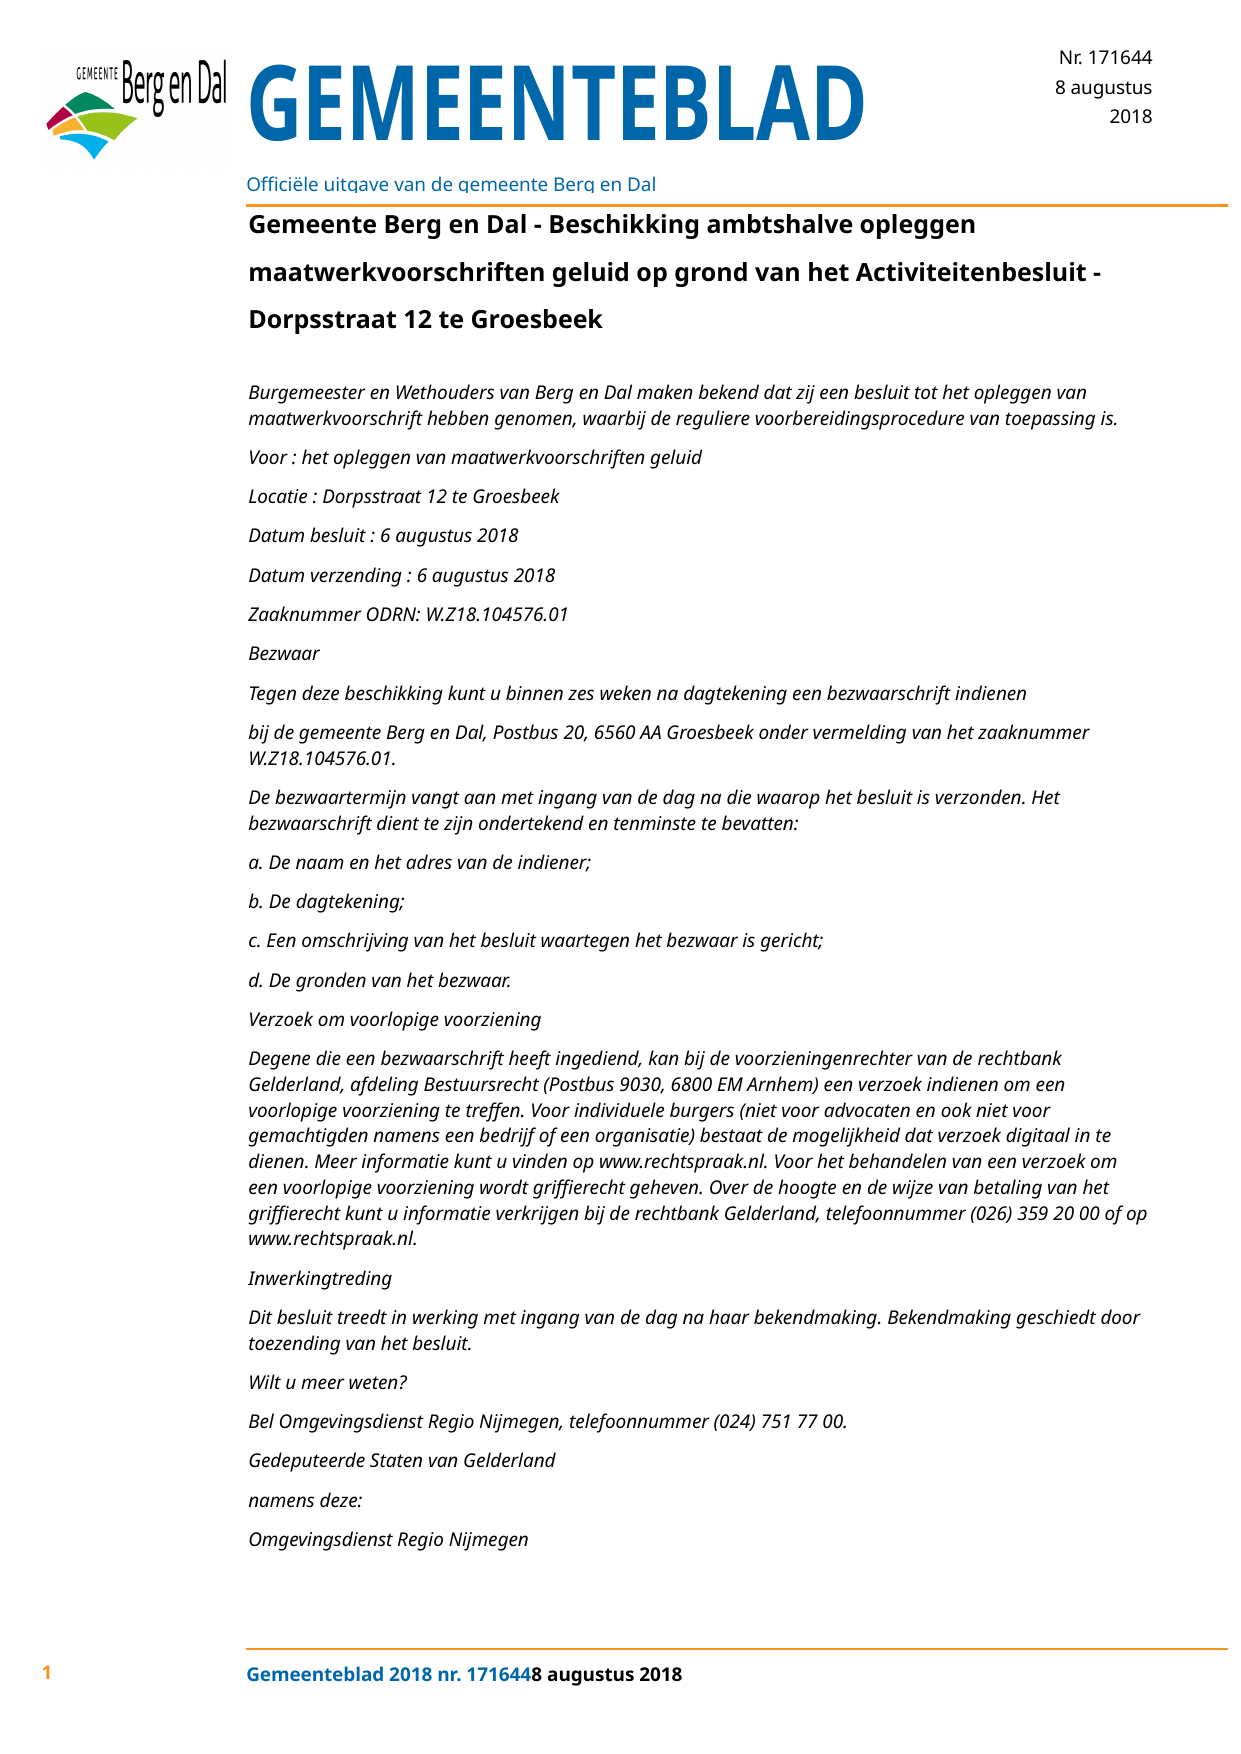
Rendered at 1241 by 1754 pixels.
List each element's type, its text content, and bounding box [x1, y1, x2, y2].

text Datum verzending : 6 augustus 2018 [248, 562, 1152, 588]
text Bel Omgevingsdienst Regio Nijmegen, telefoonnummer (024) 751 77 00. [248, 1408, 1152, 1434]
text d. De gronden van het bezwaar. [248, 967, 1152, 992]
text namens deze: [248, 1487, 1152, 1512]
text c. Een omschrijving van het besluit waartegen het bezwaar is gericht; [248, 927, 1152, 953]
text Wilt u meer weten? [248, 1369, 1152, 1395]
text Inwerkingtreding [248, 1265, 1152, 1290]
text Burgemeester en Wethouders van Berg en Dal maken bekend dat zij een besluit tot het opleggen van maatwerkvoorschrift hebben genomen, waarbij de reguliere voorbereidingsprocedure van toepassing is. [248, 379, 1152, 431]
picture [41, 47, 231, 172]
text Voor : het opleggen van maatwerkvoorschriften geluid [248, 444, 1152, 470]
text Gedeputeerde Staten van Gelderland [248, 1447, 1152, 1473]
text Verzoek om voorlopige voorziening [248, 1006, 1152, 1032]
text Degene die een bezwaarschrift heeft ingediend, kan bij de voorzieningenrechter van de rechtbank Gelderland, afdeling Bestuursrecht (Postbus 9030, 6800 EM Arnhem) een verzoek indienen om een voorlopige voorziening te treffen. Voor individuele burgers (niet voor advocaten en ook niet voor gemachtigden namens een bedrijf of een organisatie) bestaat de mogelijkheid dat verzoek digitaal in te dienen. Meer informatie kunt u vinden op www.rechtspraak.nl. Voor het behandelen van een verzoek om een voorlopige voorziening wordt griffierecht geheven. Over de hoogte en de wijze van betaling van het griffierecht kunt u informatie verkrijgen bij de rechtbank Gelderland, telefoonnummer (026) 359 20 00 of op www.rechtspraak.nl. [248, 1045, 1152, 1251]
text Zaaknummer ODRN: W.Z18.104576.01 [248, 601, 1152, 627]
text De bezwaartermijn vangt aan met ingang van de dag na die waarop het besluit is verzonden. Het bezwaarschrift dient te zijn ondertekend en tenminste te bevatten: [248, 784, 1152, 835]
text bij de gemeente Berg en Dal, Postbus 20, 6560 AA Groesbeek onder vermelding van het zaaknummer W.Z18.104576.01. [248, 719, 1152, 770]
text Omgevingsdienst Regio Nijmegen [248, 1526, 1152, 1552]
text Locatie : Dorpsstraat 12 te Groesbeek [248, 483, 1152, 509]
text Bezwaar [248, 640, 1152, 666]
text Dit besluit treedt in werking met ingang van de dag na haar bekendmaking. Bekendmaking geschiedt door toezending van het besluit. [248, 1304, 1152, 1355]
text Tegen deze beschikking kunt u binnen zes weken na dagtekening een bezwaarschrift indienen [248, 680, 1152, 705]
text Datum besluit : 6 augustus 2018 [248, 523, 1152, 548]
text b. De dagtekening; [248, 888, 1152, 914]
text a. De naam en het adres van de indiener; [248, 849, 1152, 875]
text Gemeente Berg en Dal - Beschikking ambtshalve opleggen maatwerkvoorschriften geluid op grond van het Activiteitenbesluit - Dorpsstraat 12 te Groesbeek [248, 207, 1152, 336]
